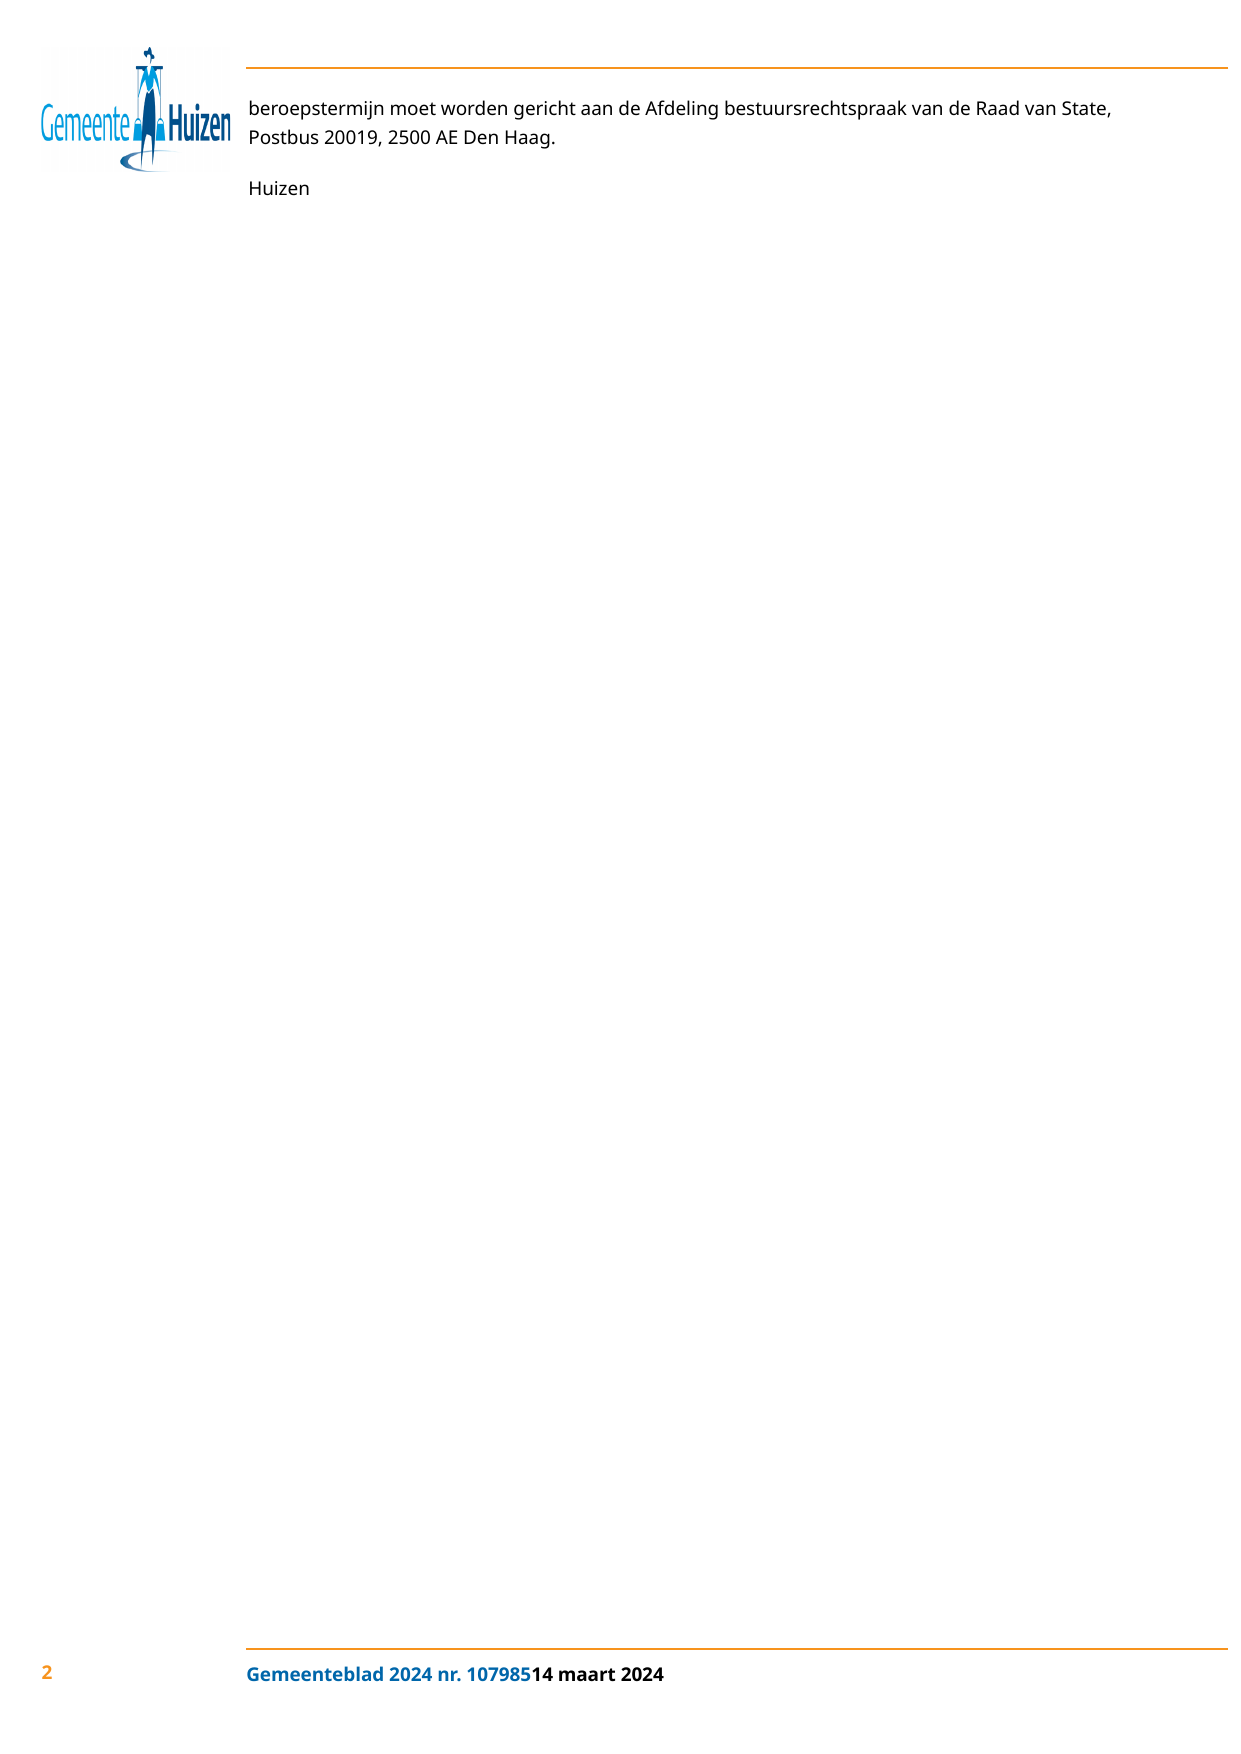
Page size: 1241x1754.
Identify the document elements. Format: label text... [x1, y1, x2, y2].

picture [41, 47, 231, 172]
text beroepstermijn moet worden gericht aan de Afdeling bestuursrechtspraak van de Raad van State, Postbus 20019, 2500 AE Den Haag. [248, 95, 1152, 150]
text Huizen [248, 175, 1152, 201]
